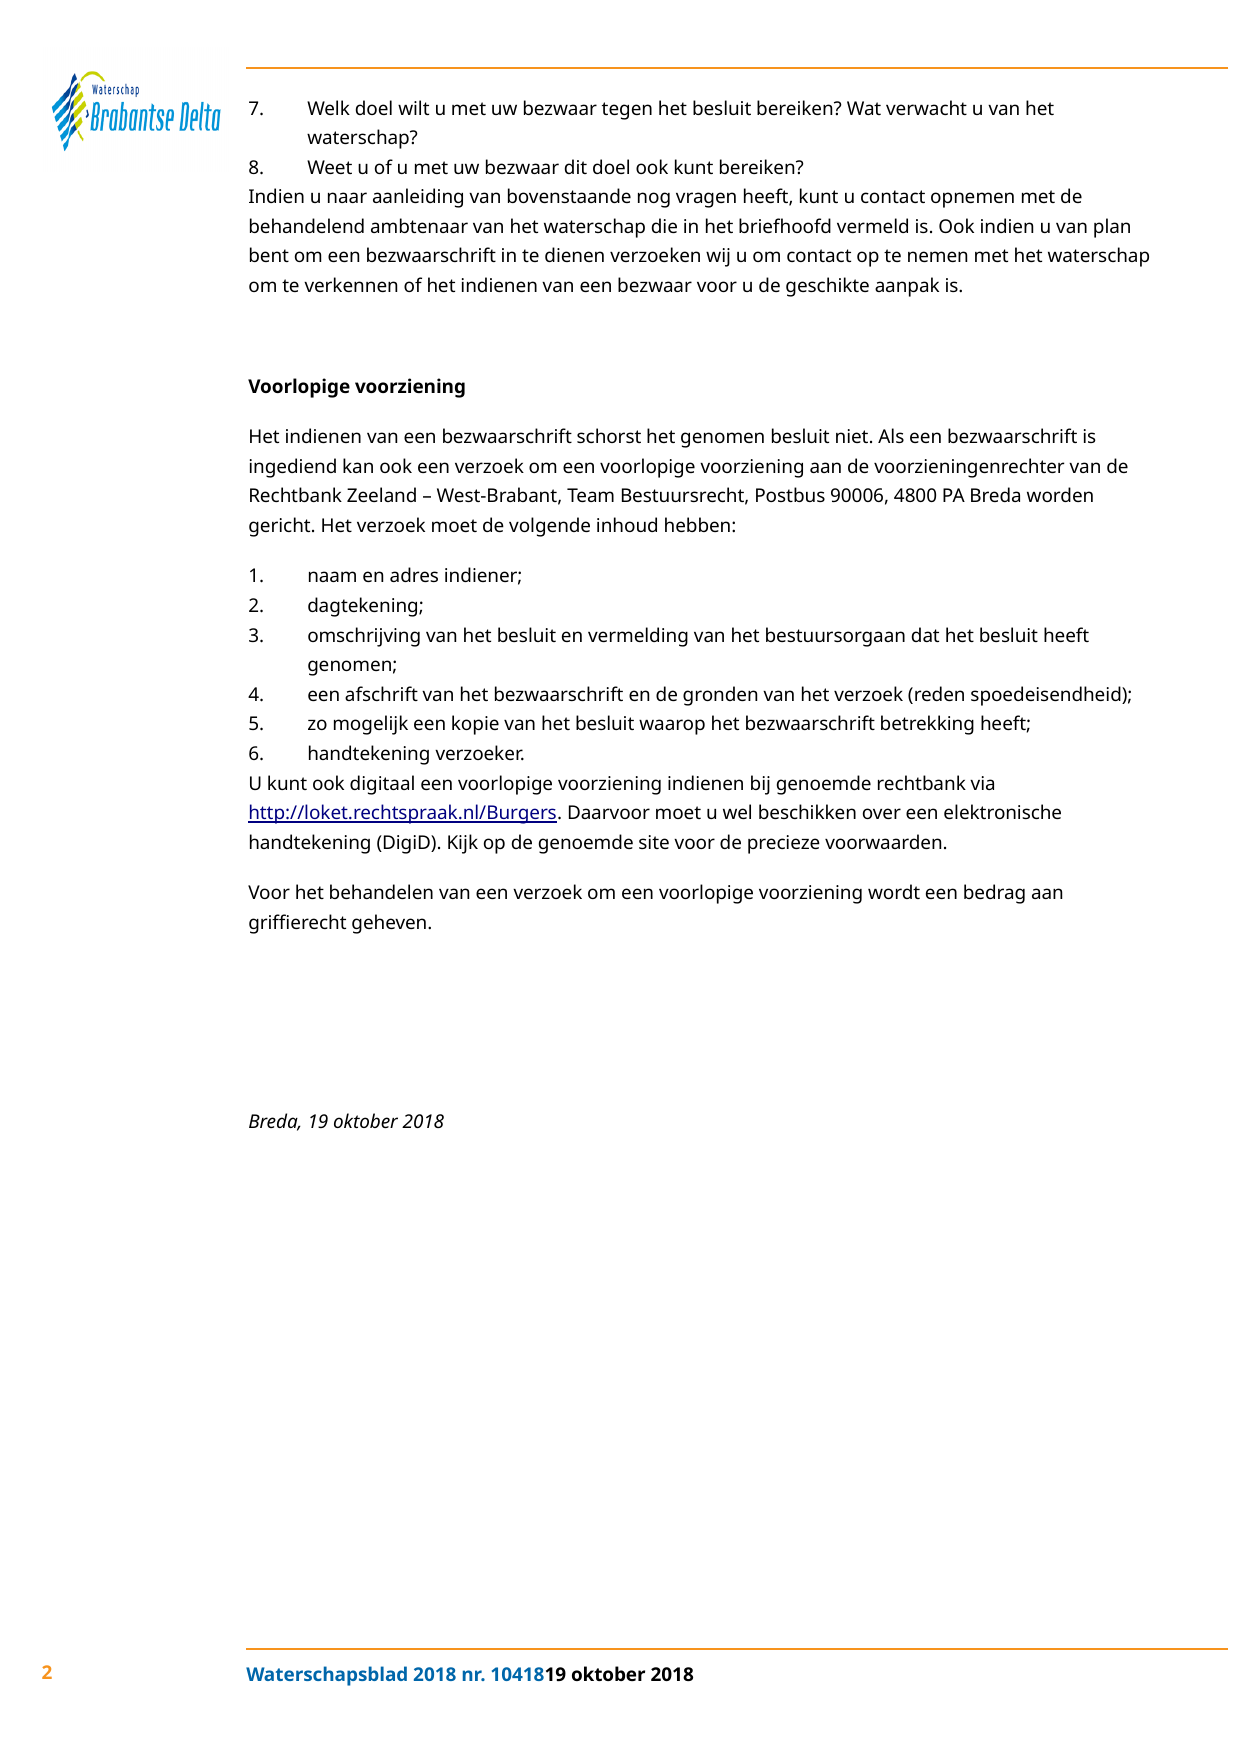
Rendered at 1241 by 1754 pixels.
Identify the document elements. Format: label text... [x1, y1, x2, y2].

list omschrijving van het besluit en vermelding van het bestuursorgaan dat het besluit heeft genomen; [248, 622, 1152, 677]
list zo mogelijk een kopie van het besluit waarop het bezwaarschrift betrekking heeft; [248, 711, 1152, 736]
list handtekening verzoeker. [248, 740, 1152, 766]
list een afschrift van het bezwaarschrift en de gronden van het verzoek (reden spoedeisendheid); [248, 681, 1152, 707]
list Weet u of u met uw bezwaar dit doel ook kunt bereiken? [248, 154, 1152, 180]
list naam en adres indiener; [248, 563, 1152, 588]
text U kunt ook digitaal een voorlopige voorziening indienen bij genoemde rechtbank via http://loket.rechtspraak.nl/Burgers. Daarvoor moet u wel beschikken over een elektronische handtekening (DigiD). Kijk op de genoemde site voor de precieze voorwaarden. [248, 770, 1152, 855]
text Breda, 19 oktober 2018 [248, 1108, 1152, 1134]
list dagtekening; [248, 592, 1152, 618]
text Voorlopige voorziening [248, 373, 1152, 399]
picture [41, 47, 231, 172]
text Het indienen van een bezwaarschrift schorst het genomen besluit niet. Als een bezwaarschrift is ingediend kan ook een verzoek om een voorlopige voorziening aan de voorzieningenrechter van de Rechtbank Zeeland – West-Brabant, Team Bestuursrecht, Postbus 90006, 4800 PA Breda worden gericht. Het verzoek moet de volgende inhoud hebben: [248, 423, 1152, 538]
text Voor het behandelen van een verzoek om een voorlopige voorziening wordt een bedrag aan griffierecht geheven. [248, 879, 1152, 935]
list Welk doel wilt u met uw bezwaar tegen het besluit bereiken? Wat verwacht u van het waterschap? [248, 95, 1152, 150]
text Indien u naar aanleiding van bovenstaande nog vragen heeft, kunt u contact opnemen met de behandelend ambtenaar van het waterschap die in het briefhoofd vermeld is. Ook indien u van plan bent om een bezwaarschrift in te dienen verzoeken wij u om contact op te nemen met het waterschap om te verkennen of het indienen van een bezwaar voor u de geschikte aanpak is. [248, 183, 1152, 298]
